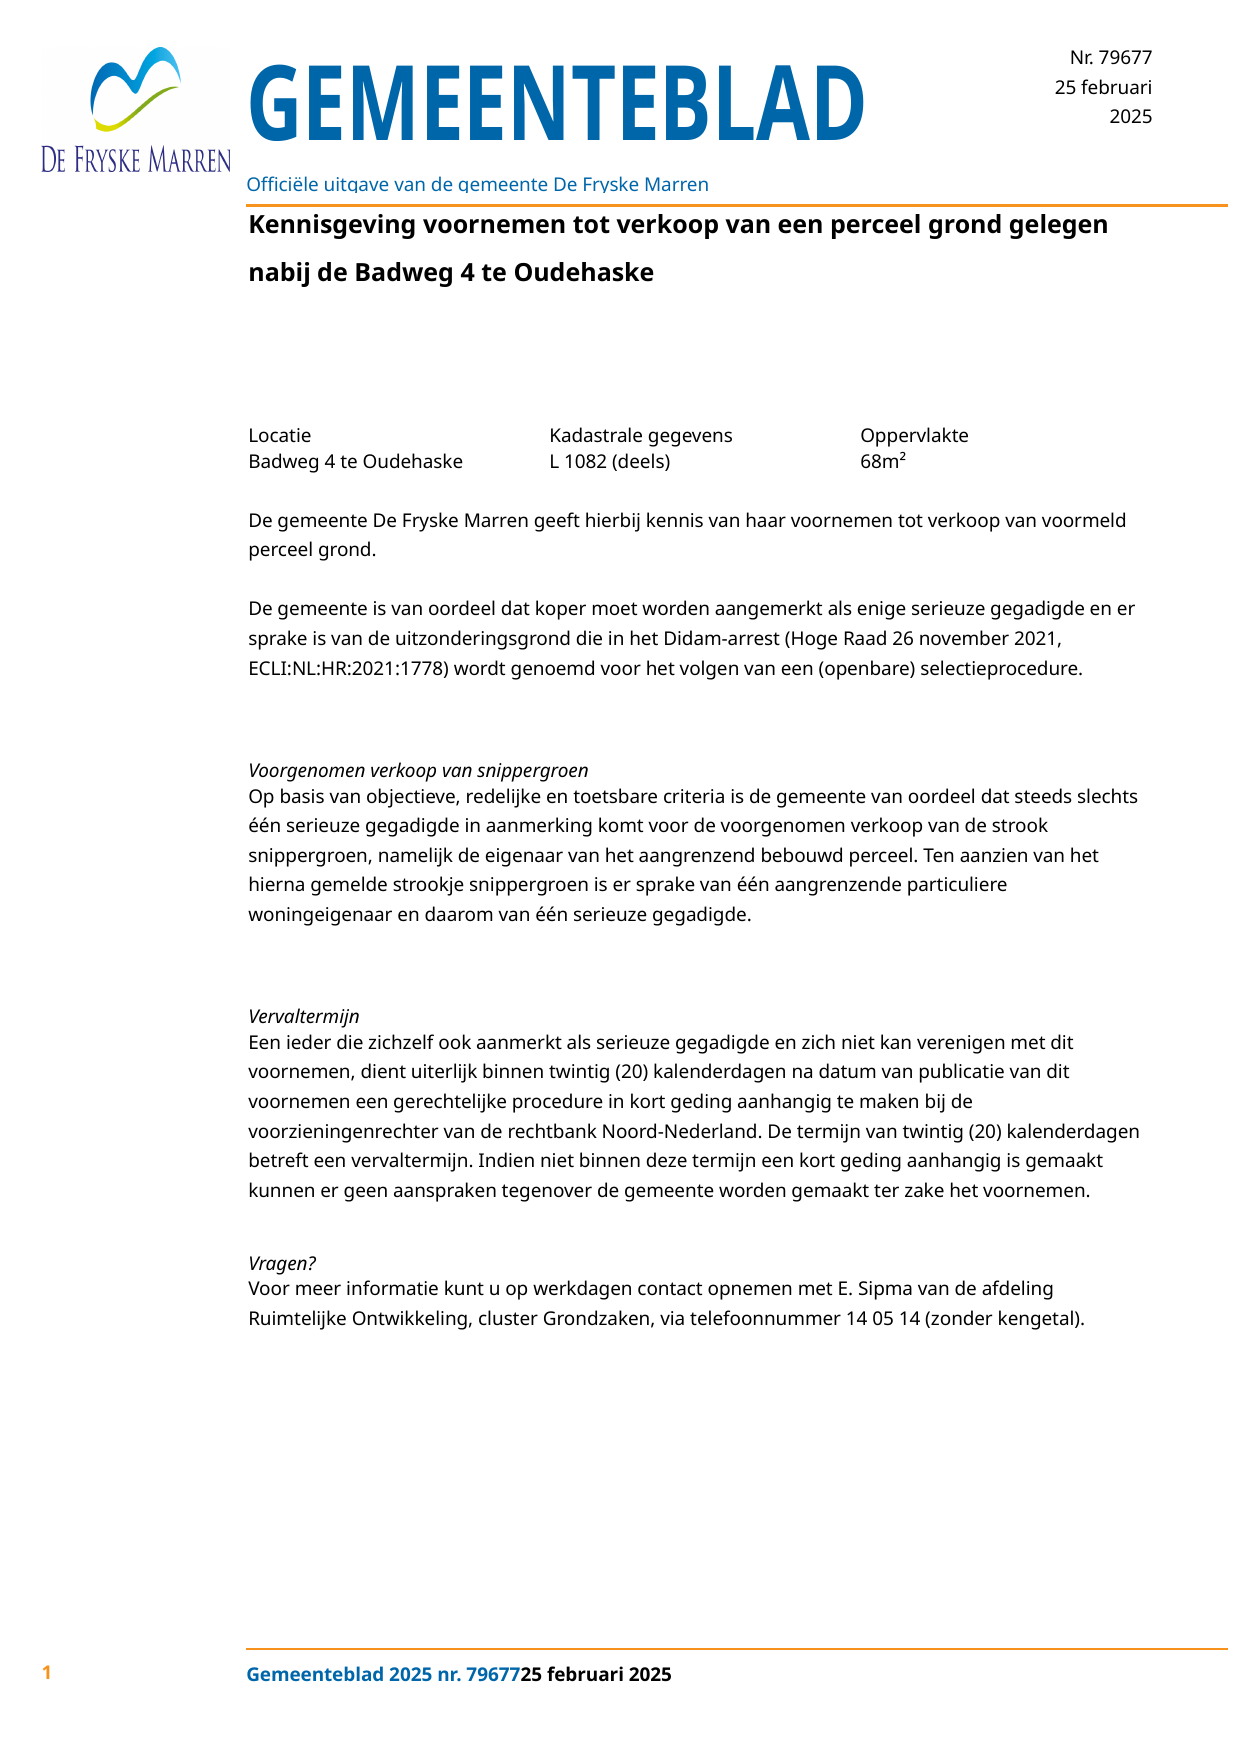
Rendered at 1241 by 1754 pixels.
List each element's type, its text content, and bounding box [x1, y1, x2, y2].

text Op basis van objectieve, redelijke en toetsbare criteria is de gemeente van oordeel dat steeds slechts één serieuze gegadigde in aanmerking komt voor de voorgenomen verkoop van de strook snippergroen, namelijk de eigenaar van het aangrenzend bebouwd perceel. Ten aanzien van het hierna gemelde strookje snippergroen is er sprake van één aangrenzende particuliere woningeigenaar en daarom van één serieuze gegadigde. [248, 783, 1152, 927]
table_header Oppervlakte [860, 423, 1152, 448]
text Voorgenomen verkoop van snippergroen [248, 757, 1152, 783]
table_header Kadastrale gegevens [549, 423, 860, 448]
text Voor meer informatie kunt u op werkdagen contact opnemen met E. Sipma van de afdeling Ruimtelijke Ontwikkeling, cluster Grondzaken, via telefoonnummer 14 05 14 (zonder kengetal). [248, 1276, 1152, 1331]
table_cell L 1082 (deels) [549, 448, 860, 474]
picture [41, 47, 231, 172]
text Een ieder die zichzelf ook aanmerkt als serieuze gegadigde en zich niet kan verenigen met dit voornemen, dient uiterlijk binnen twintig (20) kalenderdagen na datum van publicatie van dit voornemen een gerechtelijke procedure in kort geding aanhangig te maken bij de voorzieningenrechter van de rechtbank Noord-Nederland. De termijn van twintig (20) kalenderdagen betreft een vervaltermijn. Indien niet binnen deze termijn een kort geding aanhangig is gemaakt kunnen er geen aanspraken tegenover de gemeente worden gemaakt ter zake het voornemen. [248, 1029, 1152, 1203]
table_cell Badweg 4 te Oudehaske [248, 448, 549, 474]
text Vragen? [248, 1250, 1152, 1276]
text De gemeente is van oordeel dat koper moet worden aangemerkt als enige serieuze gegadigde en er sprake is van de uitzonderingsgrond die in het Didam-arrest (Hoge Raad 26 november 2021, ECLI:NL:HR:2021:1778) wordt genoemd voor het volgen van een (openbare) selectieprocedure. [248, 596, 1152, 681]
text De gemeente De Fryske Marren geeft hierbij kennis van haar voornemen tot verkoop van voormeld perceel grond. [248, 507, 1152, 562]
table_header Locatie [248, 423, 549, 448]
text Kennisgeving voornemen tot verkoop van een perceel grond gelegen nabij de Badweg 4 te Oudehaske [248, 207, 1152, 288]
text Vervaltermijn [248, 1003, 1152, 1029]
table_cell 68m² [860, 448, 1152, 474]
